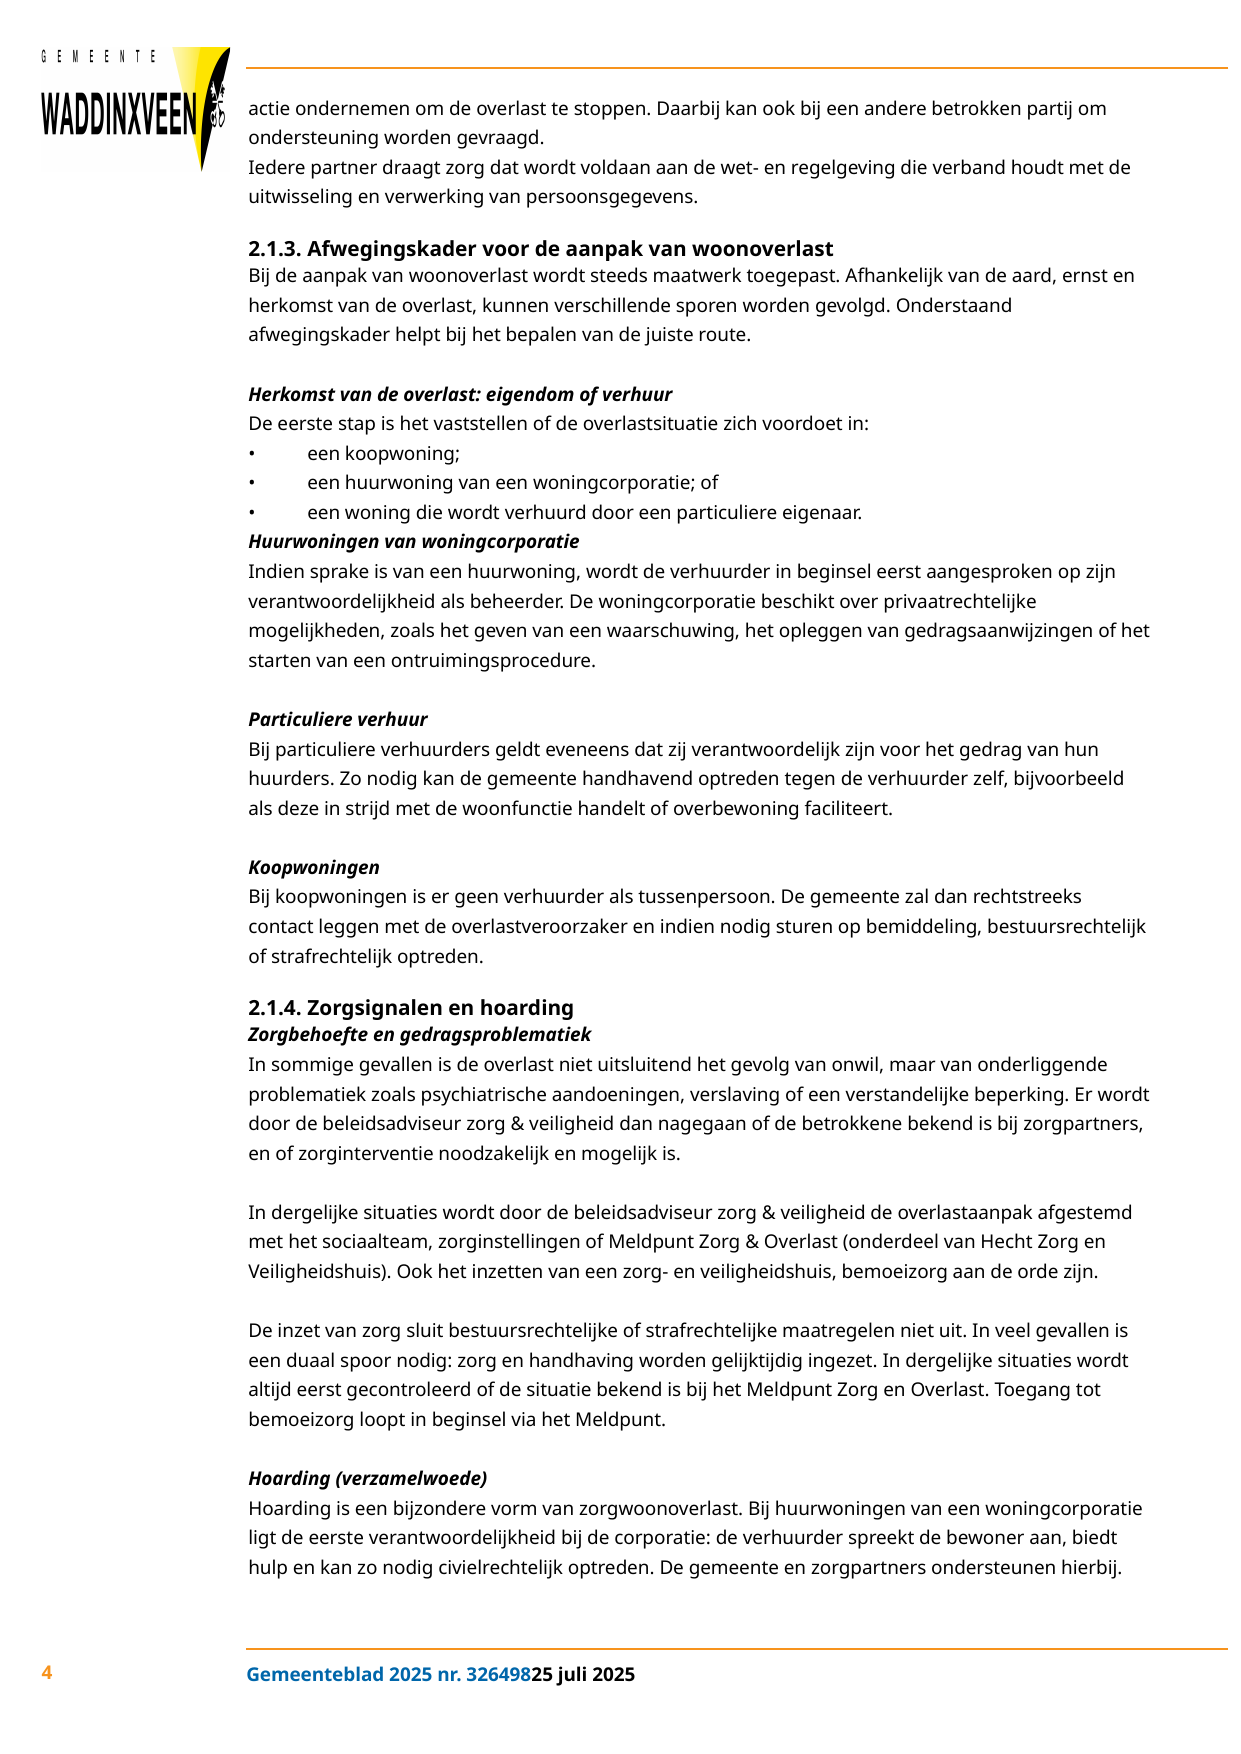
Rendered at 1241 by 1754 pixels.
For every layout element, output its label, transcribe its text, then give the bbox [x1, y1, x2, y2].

text Indien sprake is van een huurwoning, wordt de verhuurder in beginsel eerst aangesproken op zijn verantwoordelijkheid als beheerder. De woningcorporatie beschikt over privaatrechtelijke mogelijkheden, zoals het geven van een waarschuwing, het opleggen van gedragsaanwijzingen of het starten van een ontruimingsprocedure. [248, 558, 1152, 673]
list een woning die wordt verhuurd door een particuliere eigenaar. [248, 499, 1152, 525]
text Iedere partner draagt zorg dat wordt voldaan aan de wet- en regelgeving die verband houdt met de uitwisseling en verwerking van persoonsgegevens. [248, 154, 1152, 209]
text De inzet van zorg sluit bestuursrechtelijke of strafrechtelijke maatregelen niet uit. In veel gevallen is een duaal spoor nodig: zorg en handhaving worden gelijktijdig ingezet. In dergelijke situaties wordt altijd eerst gecontroleerd of de situatie bekend is bij het Meldpunt Zorg en Overlast. Toegang tot bemoeizorg loopt in beginsel via het Meldpunt. [248, 1317, 1152, 1432]
text Bij particuliere verhuurders geldt eveneens dat zij verantwoordelijk zijn voor het gedrag van hun huurders. Zo nodig kan de gemeente handhavend optreden tegen de verhuurder zelf, bijvoorbeeld als deze in strijd met de woonfunctie handelt of overbewoning faciliteert. [248, 736, 1152, 821]
text Zorgbehoefte en gedragsproblematiek [248, 1022, 1152, 1047]
list een koopwoning; [248, 440, 1152, 466]
text Hoarding (verzamelwoede) [248, 1465, 1152, 1491]
text actie ondernemen om de overlast te stoppen. Daarbij kan ook bij een andere betrokken partij om ondersteuning worden gevraagd. [248, 95, 1152, 150]
list een huurwoning van een woningcorporatie; of [248, 469, 1152, 495]
text Particuliere verhuur [248, 706, 1152, 732]
text In dergelijke situaties wordt door de beleidsadviseur zorg & veiligheid de overlastaanpak afgestemd met het sociaalteam, zorginstellingen of Meldpunt Zorg & Overlast (onderdeel van Hecht Zorg en Veiligheidshuis). Ook het inzetten van een zorg- en veiligheidshuis, bemoeizorg aan de orde zijn. [248, 1199, 1152, 1284]
text Hoarding is een bijzondere vorm van zorgwoonoverlast. Bij huurwoningen van een woningcorporatie ligt de eerste verantwoordelijkheid bij de corporatie: de verhuurder spreekt de bewoner aan, biedt hulp en kan zo nodig civielrechtelijk optreden. De gemeente en zorgpartners ondersteunen hierbij. [248, 1495, 1152, 1580]
text Bij de aanpak van woonoverlast wordt steeds maatwerk toegepast. Afhankelijk van de aard, ernst en herkomst van de overlast, kunnen verschillende sporen worden gevolgd. Onderstaand afwegingskader helpt bij het bepalen van de juiste route. [248, 262, 1152, 347]
picture [41, 47, 231, 172]
text Bij koopwoningen is er geen verhuurder als tussenpersoon. De gemeente zal dan rechtstreeks contact leggen met de overlastveroorzaker en indien nodig sturen op bemiddeling, bestuursrechtelijk of strafrechtelijk optreden. [248, 884, 1152, 968]
text Koopwoningen [248, 854, 1152, 880]
text Herkomst van de overlast: eigendom of verhuur [248, 381, 1152, 406]
text De eerste stap is het vaststellen of de overlastsituatie zich voordoet in: [248, 410, 1152, 436]
text Huurwoningen van woningcorporatie [248, 529, 1152, 554]
text 2.1.4. Zorgsignalen en hoarding [248, 993, 1152, 1022]
text 2.1.3. Afwegingskader voor de aanpak van woonoverlast [248, 234, 1152, 262]
text In sommige gevallen is de overlast niet uitsluitend het gevolg van onwil, maar van onderliggende problematiek zoals psychiatrische aandoeningen, verslaving of een verstandelijke beperking. Er wordt door de beleidsadviseur zorg & veiligheid dan nagegaan of de betrokkene bekend is bij zorgpartners, en of zorginterventie noodzakelijk en mogelijk is. [248, 1051, 1152, 1166]
